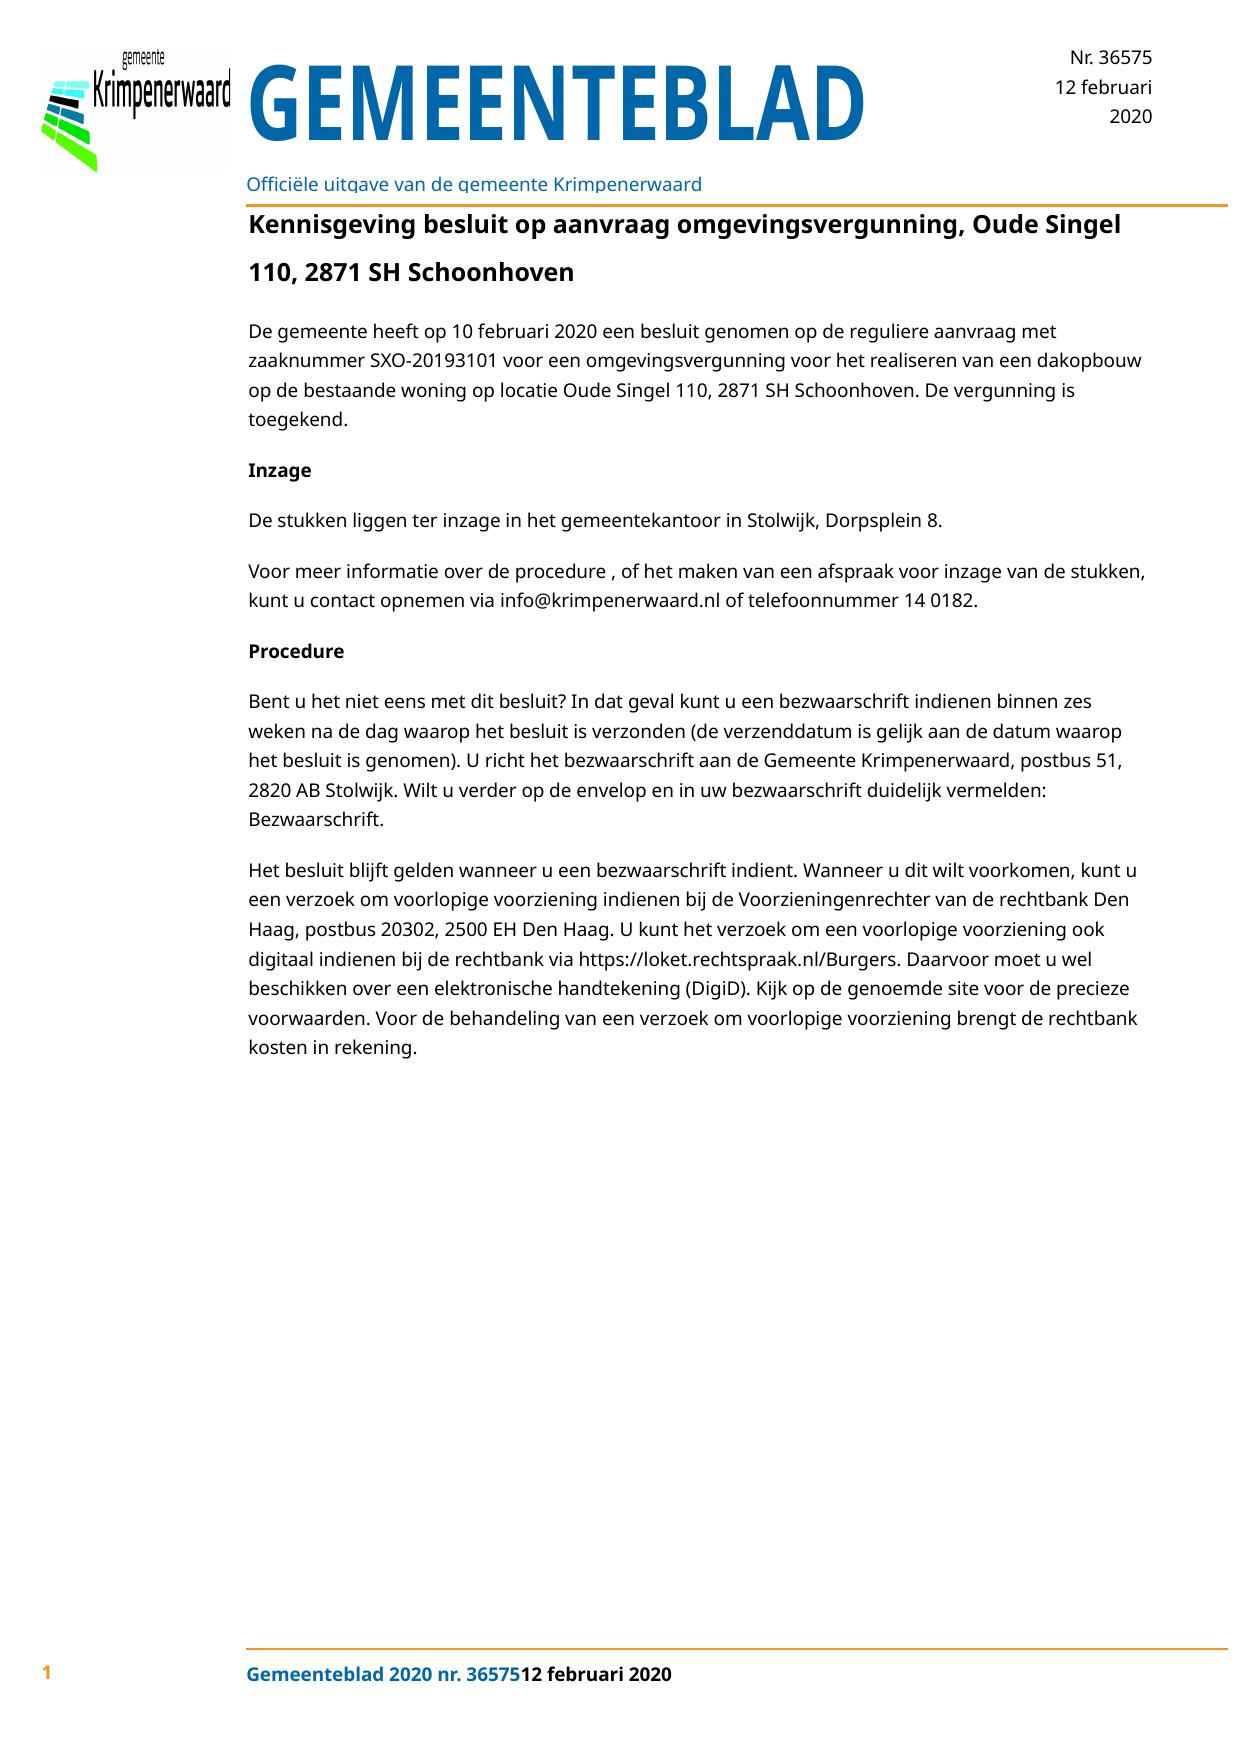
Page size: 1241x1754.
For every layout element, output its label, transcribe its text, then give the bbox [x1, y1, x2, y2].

text Kennisgeving besluit op aanvraag omgevingsvergunning, Oude Singel 110, 2871 SH Schoonhoven [248, 207, 1152, 288]
text Procedure [248, 638, 1152, 664]
text Inzage [248, 457, 1152, 483]
text De gemeente heeft op 10 februari 2020 een besluit genomen op de reguliere aanvraag met zaaknummer SXO-20193101 voor een omgevingsvergunning voor het realiseren van een dakopbouw op de bestaande woning op locatie Oude Singel 110, 2871 SH Schoonhoven. De vergunning is toegekend. [248, 318, 1152, 432]
picture [41, 47, 231, 172]
text Bent u het niet eens met dit besluit? In dat geval kunt u een bezwaarschrift indienen binnen zes weken na de dag waarop het besluit is verzonden (de verzenddatum is gelijk aan de datum waarop het besluit is genomen). U richt het bezwaarschrift aan de Gemeente Krimpenerwaard, postbus 51, 2820 AB Stolwijk. Wilt u verder op de envelop en in uw bezwaarschrift duidelijk vermelden: Bezwaarschrift. [248, 688, 1152, 832]
text Voor meer informatie over de procedure , of het maken van een afspraak voor inzage van de stukken, kunt u contact opnemen via info@krimpenerwaard.nl of telefoonnummer 14 0182. [248, 558, 1152, 613]
text Het besluit blijft gelden wanneer u een bezwaarschrift indient. Wanneer u dit wilt voorkomen, kunt u een verzoek om voorlopige voorziening indienen bij de Voorzieningenrechter van de rechtbank Den Haag, postbus 20302, 2500 EH Den Haag. U kunt het verzoek om een voorlopige voorziening ook digitaal indienen bij de rechtbank via https://loket.rechtspraak.nl/Burgers. Daarvoor moet u wel beschikken over een elektronische handtekening (DigiD). Kijk op de genoemde site voor de precieze voorwaarden. Voor de behandeling van een verzoek om voorlopige voorziening brengt de rechtbank kosten in rekening. [248, 857, 1152, 1060]
text De stukken liggen ter inzage in het gemeentekantoor in Stolwijk, Dorpsplein 8. [248, 507, 1152, 533]
